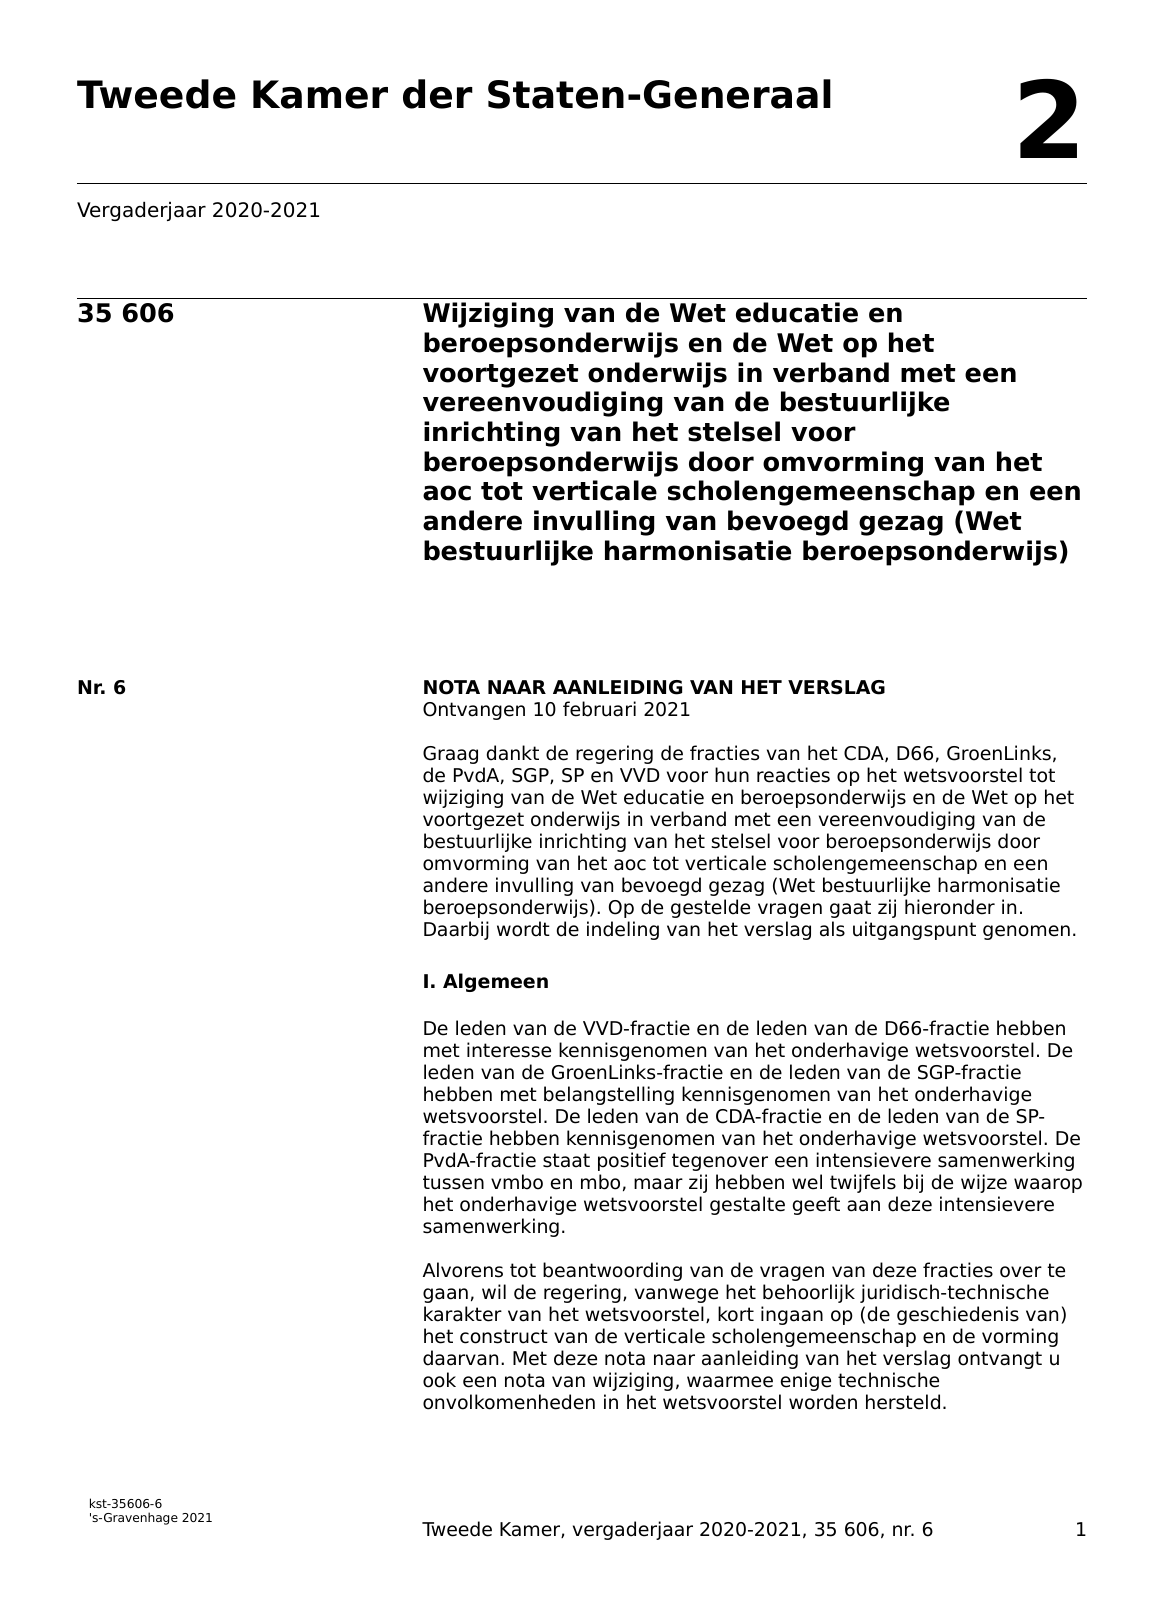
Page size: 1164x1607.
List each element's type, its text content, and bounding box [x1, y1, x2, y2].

text kst-35606-6 [88, 1497, 323, 1511]
table_header Tweede Kamer der Staten-Generaal [77, 59, 886, 183]
text Ontvangen 10 februari 2021 [422, 699, 1087, 721]
subtitle Nr. 6 NOTA NAAR AANLEIDING VAN HET VERSLAG [77, 677, 1087, 699]
text De leden van de VVD-fractie en de leden van de D66-fractie hebben met interesse kennisgenomen van het onderhavige wetsvoorstel. De leden van de GroenLinks-fractie en de leden van de SGP-fractie hebben met belangstelling kennisgenomen van het onderhavige wetsvoorstel. De leden van de CDA-fractie en de leden van de SP-fractie hebben kennisgenomen van het onderhavige wetsvoorstel. De PvdA-fractie staat positief tegenover een intensievere samenwerking tussen vmbo en mbo, maar zij hebben wel twijfels bij de wijze waarop het onderhavige wetsvoorstel gestalte geeft aan deze intensievere samenwerking. [422, 1018, 1087, 1238]
text 's-Gravenhage 2021 [88, 1511, 323, 1525]
table_cell Vergaderjaar 2020-2021 [77, 184, 1087, 298]
table_header 2 [886, 59, 1087, 183]
subtitle I. Algemeen [422, 971, 1087, 993]
text Alvorens tot beantwoording van de vragen van deze fracties over te gaan, wil de regering, vanwege het behoorlijk juridisch-technische karakter van het wetsvoorstel, kort ingaan op (de geschiedenis van) het construct van de verticale scholengemeenschap en de vorming daarvan. Met deze nota naar aanleiding van het verslag ontvangt u ook een nota van wijziging, waarmee enige technische onvolkomenheden in het wetsvoorstel worden hersteld. [422, 1260, 1087, 1414]
text Graag dankt de regering de fracties van het CDA, D66, GroenLinks, de PvdA, SGP, SP en VVD voor hun reacties op het wetsvoorstel tot wijziging van de Wet educatie en beroepsonderwijs en de Wet op het voortgezet onderwijs in verband met een vereenvoudiging van de bestuurlijke inrichting van het stelsel voor beroepsonderwijs door omvorming van het aoc tot verticale scholengemeenschap en een andere invulling van bevoegd gezag (Wet bestuurlijke harmonisatie beroepsonderwijs). Op de gestelde vragen gaat zij hieronder in. Daarbij wordt de indeling van het verslag als uitgangspunt genomen. [422, 743, 1087, 941]
subtitle 35 606 Wijziging van de Wet educatie en beroepsonderwijs en de Wet op het voortgezet onderwijs in verband met een vereenvoudiging van de bestuurlijke inrichting van het stelsel voor beroepsonderwijs door omvorming van het aoc tot verticale scholengemeenschap en een andere invulling van bevoegd gezag (Wet bestuurlijke harmonisatie beroepsonderwijs) [77, 299, 1087, 566]
